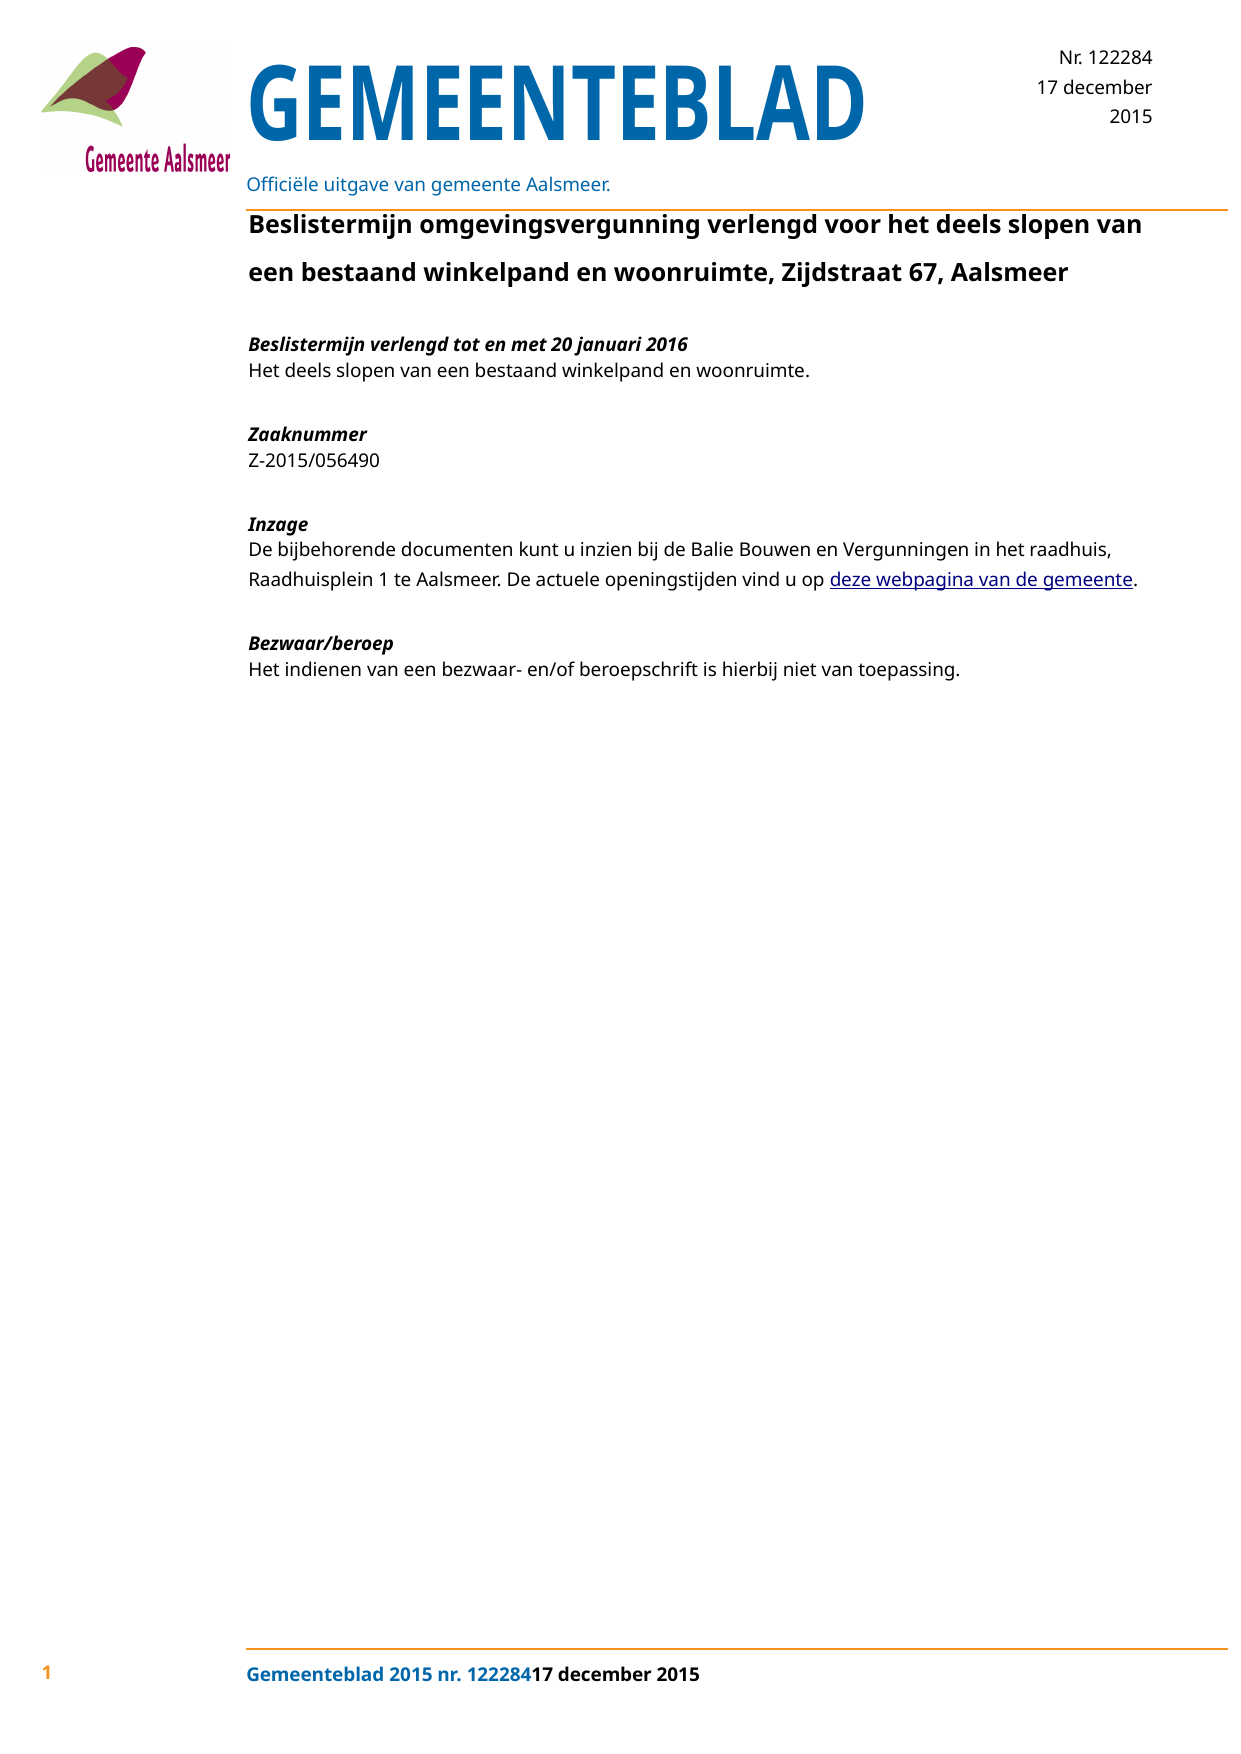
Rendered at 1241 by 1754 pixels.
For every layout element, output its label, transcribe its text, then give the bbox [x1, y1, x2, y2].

text Het indienen van een bezwaar- en/of beroepschrift is hierbij niet van toepassing. [248, 656, 1152, 682]
text Zaaknummer [248, 421, 1152, 447]
text Z-2015/056490 [248, 447, 1152, 473]
text De bijbehorende documenten kunt u inzien bij de Balie Bouwen en Vergunningen in het raadhuis, Raadhuisplein 1 te Aalsmeer. De actuele openingstijden vind u op deze webpagina van de gemeente. [248, 537, 1152, 592]
picture [41, 47, 231, 172]
text Het deels slopen van een bestaand winkelpand en woonruimte. [248, 357, 1152, 383]
text Bezwaar/beroep [248, 630, 1152, 656]
text Inzage [248, 511, 1152, 537]
text Beslistermijn verlengd tot en met 20 januari 2016 [248, 331, 1152, 357]
text Beslistermijn omgevingsvergunning verlengd voor het deels slopen van een bestaand winkelpand en woonruimte, Zijdstraat 67, Aalsmeer [248, 211, 1152, 288]
